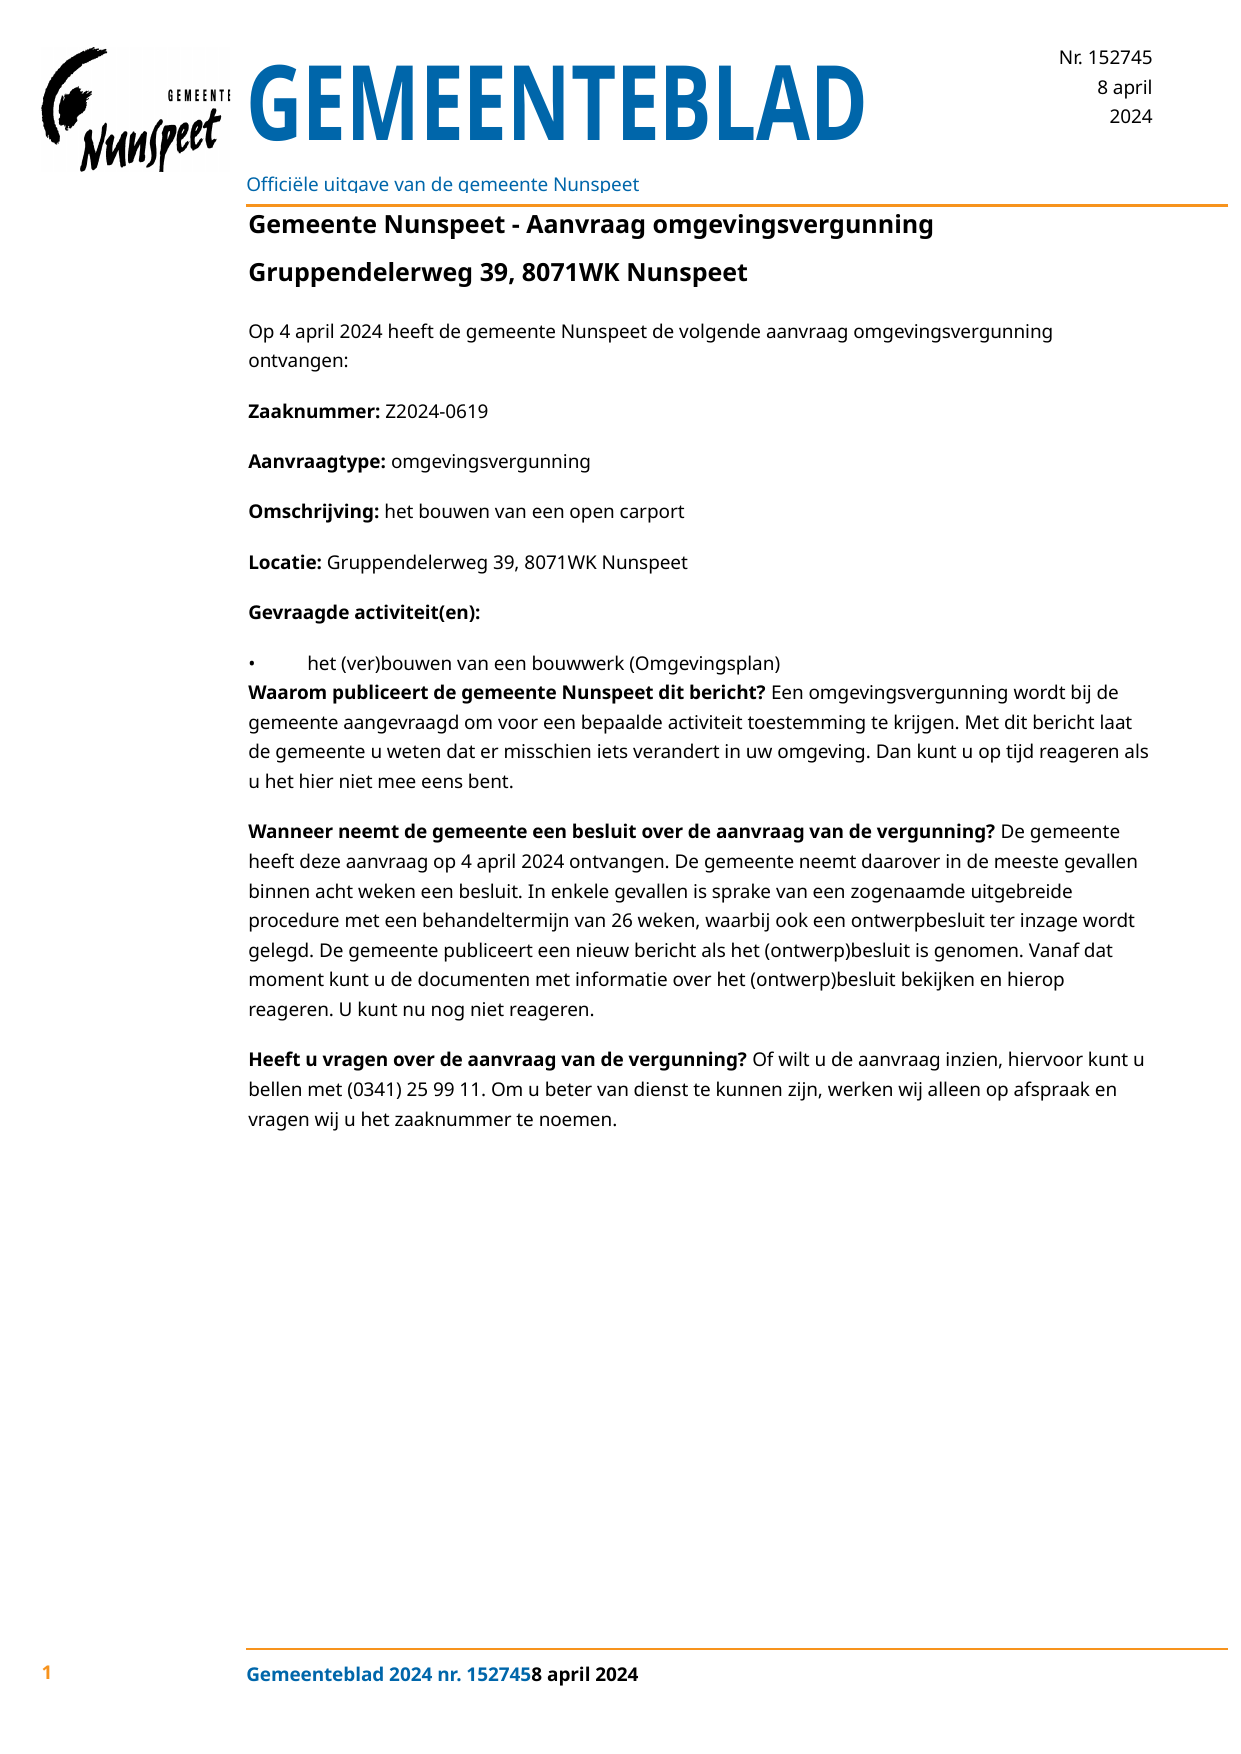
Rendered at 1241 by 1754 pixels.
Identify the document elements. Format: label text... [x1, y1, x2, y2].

text Aanvraagtype: omgevingsvergunning [248, 448, 1152, 474]
text Zaaknummer: Z2024-0619 [248, 398, 1152, 424]
list het (ver)bouwen van een bouwwerk (Omgevingsplan) [248, 650, 1152, 676]
text Locatie: Gruppendelerweg 39, 8071WK Nunspeet [248, 549, 1152, 575]
text Op 4 april 2024 heeft de gemeente Nunspeet de volgende aanvraag omgevingsvergunning ontvangen: [248, 318, 1152, 373]
text Heeft u vragen over de aanvraag van de vergunning? Of wilt u de aanvraag inzien, hiervoor kunt u bellen met (0341) 25 99 11. Om u beter van dienst te kunnen zijn, werken wij alleen op afspraak en vragen wij u het zaaknummer te noemen. [248, 1047, 1152, 1132]
text Omschrijving: het bouwen van een open carport [248, 499, 1152, 524]
text Waarom publiceert de gemeente Nunspeet dit bericht? Een omgevingsvergunning wordt bij de gemeente aangevraagd om voor een bepaalde activiteit toestemming te krijgen. Met dit bericht laat de gemeente u weten dat er misschien iets verandert in uw omgeving. Dan kunt u op tijd reageren als u het hier niet mee eens bent. [248, 679, 1152, 794]
text Wanneer neemt de gemeente een besluit over de aanvraag van de vergunning? De gemeente heeft deze aanvraag op 4 april 2024 ontvangen. De gemeente neemt daarover in de meeste gevallen binnen acht weken een besluit. In enkele gevallen is sprake van een zogenaamde uitgebreide procedure met een behandeltermijn van 26 weken, waarbij ook een ontwerpbesluit ter inzage wordt gelegd. De gemeente publiceert een nieuw bericht als het (ontwerp)besluit is genomen. Vanaf dat moment kunt u de documenten met informatie over het (ontwerp)besluit bekijken en hierop reageren. U kunt nu nog niet reageren. [248, 819, 1152, 1022]
text Gevraagde activiteit(en): [248, 599, 1152, 625]
text Gemeente Nunspeet - Aanvraag omgevingsvergunning Gruppendelerweg 39, 8071WK Nunspeet [248, 207, 1152, 288]
picture [41, 47, 231, 172]
